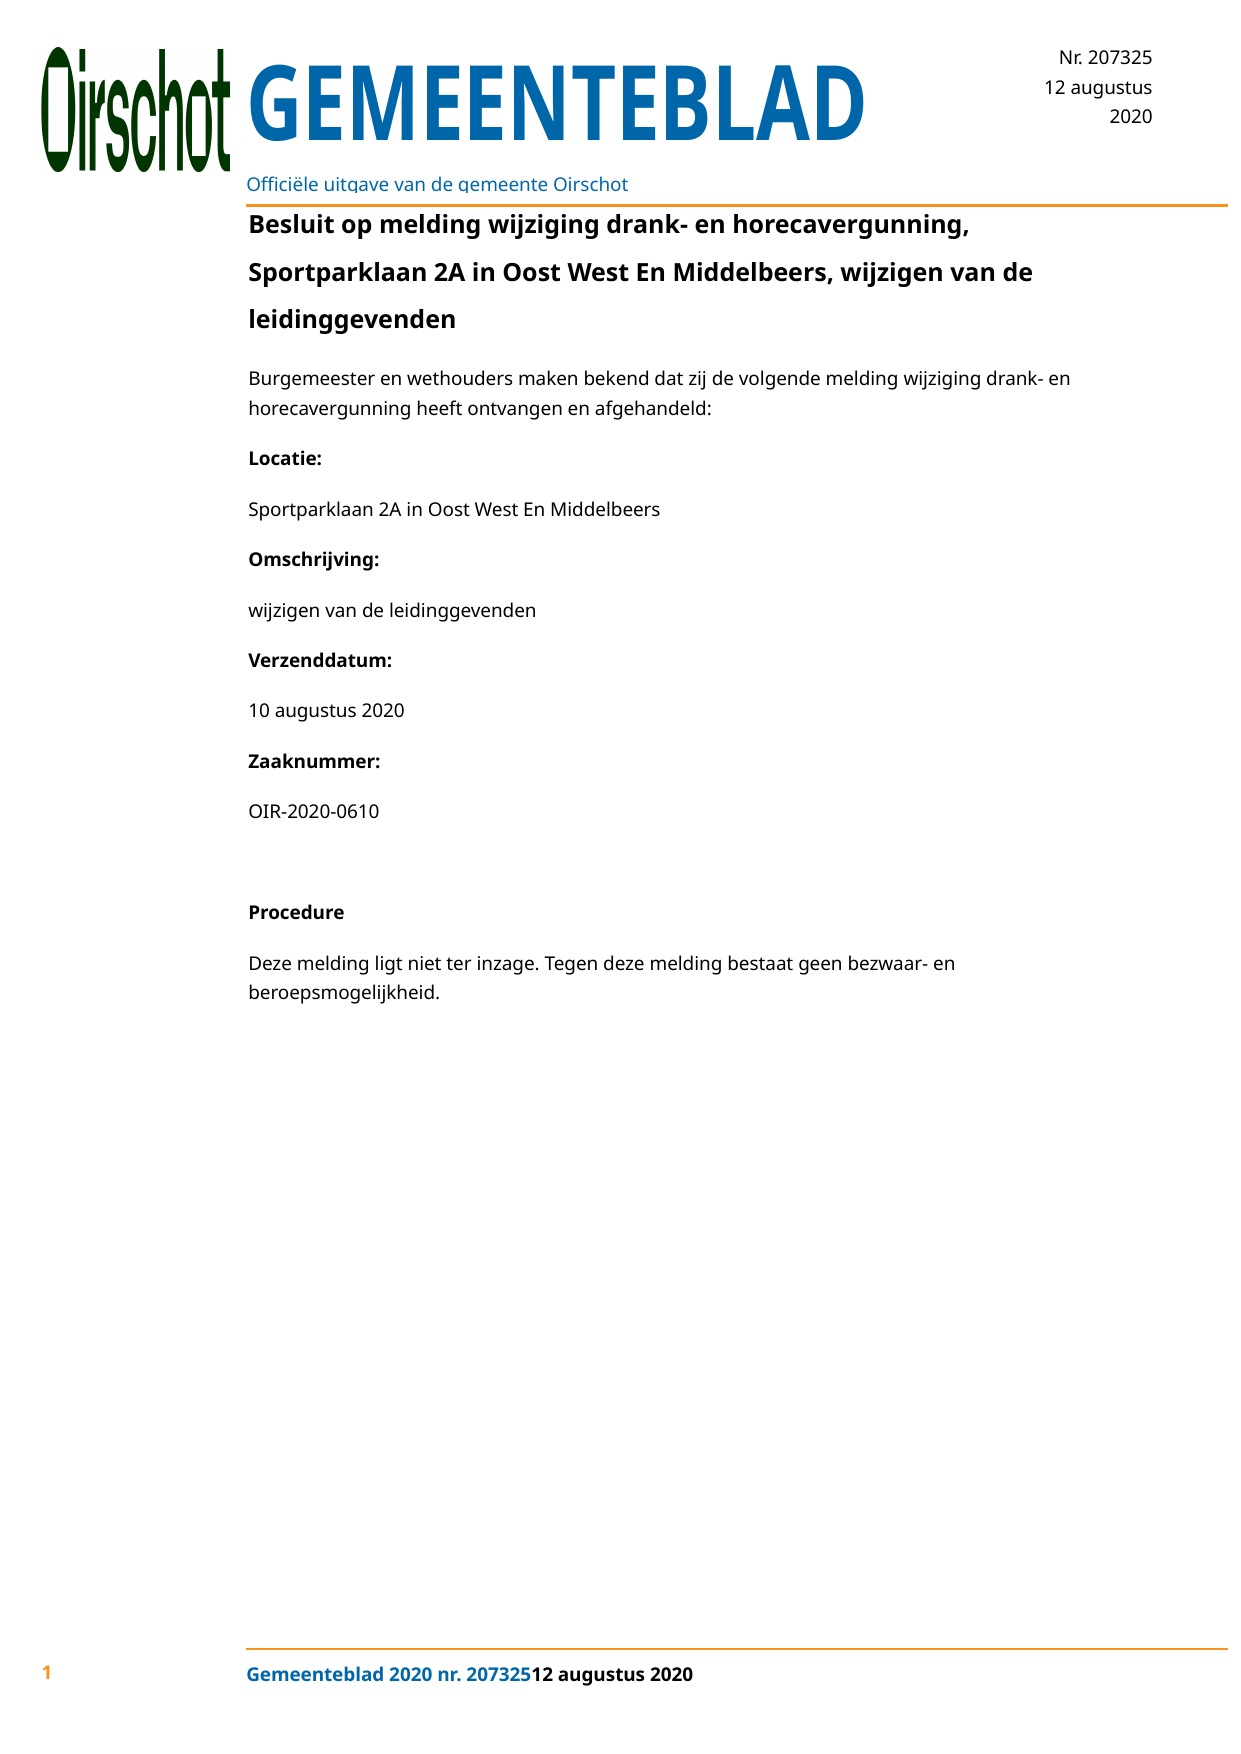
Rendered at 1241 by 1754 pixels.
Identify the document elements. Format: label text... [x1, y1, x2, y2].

text OIR-2020-0610 [248, 798, 1152, 824]
text Verzenddatum: [248, 647, 1152, 673]
text Locatie: [248, 446, 1152, 471]
text Omschrijving: [248, 546, 1152, 572]
text 10 augustus 2020 [248, 698, 1152, 723]
text wijzigen van de leidinggevenden [248, 597, 1152, 622]
text Deze melding ligt niet ter inzage. Tegen deze melding bestaat geen bezwaar- en beroepsmogelijkheid. [248, 950, 1152, 1005]
text Zaaknummer: [248, 748, 1152, 774]
text Procedure [248, 899, 1152, 925]
picture [41, 47, 231, 172]
text Burgemeester en wethouders maken bekend dat zij de volgende melding wijziging drank- en horecavergunning heeft ontvangen en afgehandeld: [248, 366, 1152, 421]
text Sportparklaan 2A in Oost West En Middelbeers [248, 496, 1152, 522]
text Besluit op melding wijziging drank- en horecavergunning, Sportparklaan 2A in Oost West En Middelbeers, wijzigen van de leidinggevenden [248, 207, 1152, 336]
